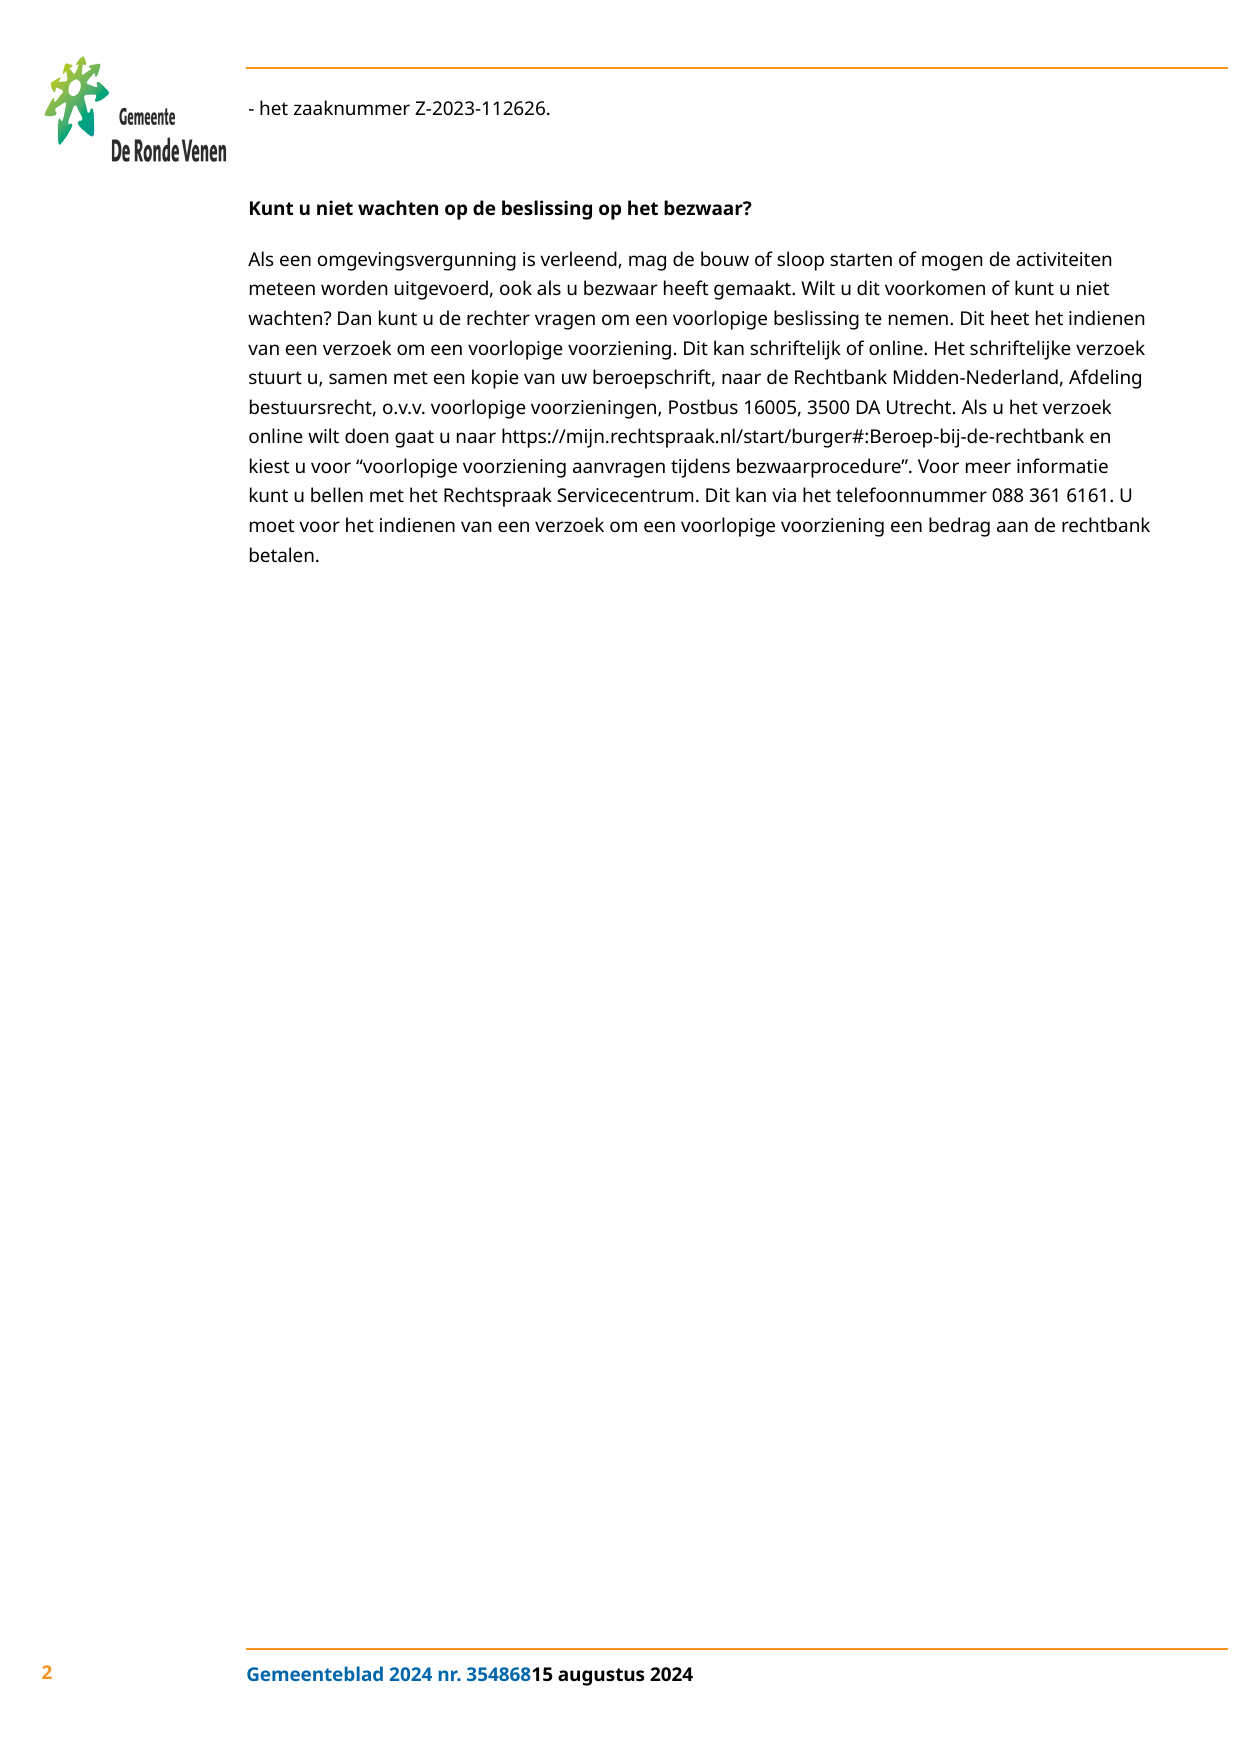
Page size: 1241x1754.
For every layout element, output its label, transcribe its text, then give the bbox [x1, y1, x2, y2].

text Kunt u niet wachten op de beslissing op het bezwaar? [248, 196, 1152, 221]
picture [41, 47, 231, 172]
text - het zaaknummer Z-2023-112626. [248, 95, 1152, 121]
text Als een omgevingsvergunning is verleend, mag de bouw of sloop starten of mogen de activiteiten meteen worden uitgevoerd, ook als u bezwaar heeft gemaakt. Wilt u dit voorkomen of kunt u niet wachten? Dan kunt u de rechter vragen om een voorlopige beslissing te nemen. Dit heet het indienen van een verzoek om een voorlopige voorziening. Dit kan schriftelijk of online. Het schriftelijke verzoek stuurt u, samen met een kopie van uw beroepschrift, naar de Rechtbank Midden-Nederland, Afdeling bestuursrecht, o.v.v. voorlopige voorzieningen, Postbus 16005, 3500 DA Utrecht. Als u het verzoek online wilt doen gaat u naar https://mijn.rechtspraak.nl/start/burger#:Beroep-bij-de-rechtbank en kiest u voor “voorlopige voorziening aanvragen tijdens bezwaarprocedure”. Voor meer informatie kunt u bellen met het Rechtspraak Servicecentrum. Dit kan via het telefoonnummer 088 361 6161. U moet voor het indienen van een verzoek om een voorlopige voorziening een bedrag aan de rechtbank betalen. [248, 246, 1152, 568]
